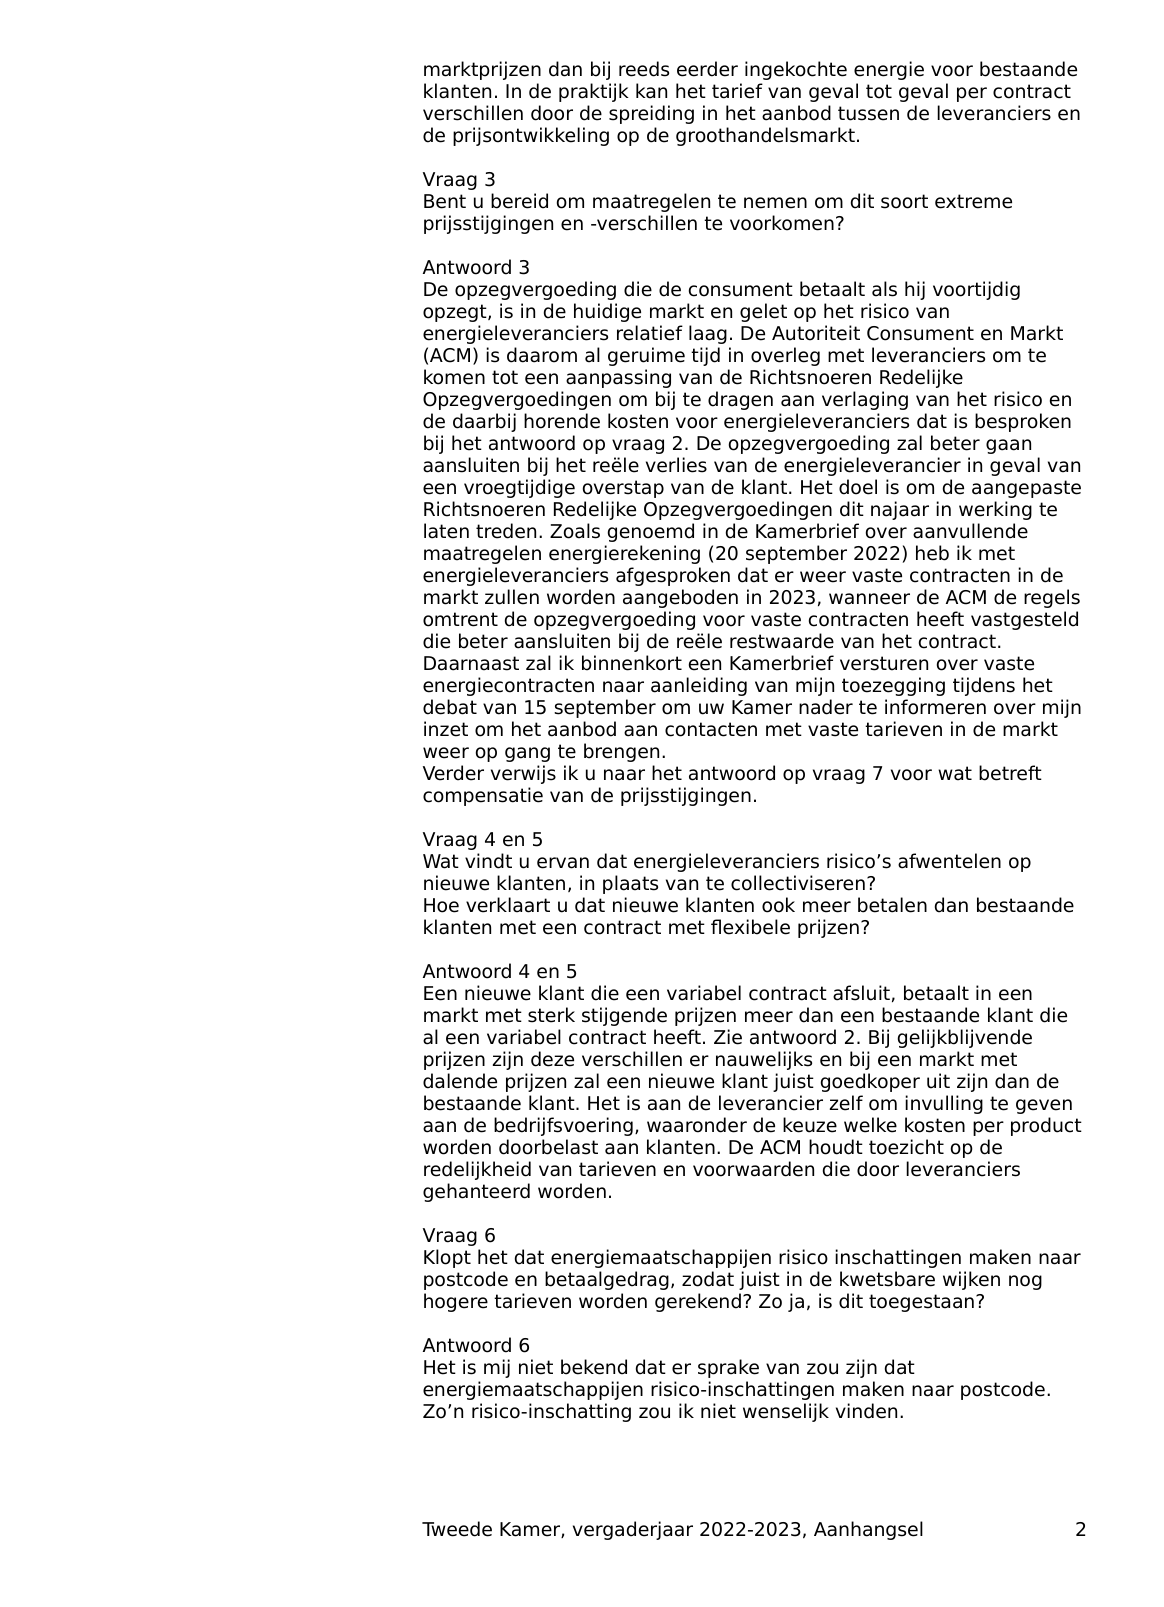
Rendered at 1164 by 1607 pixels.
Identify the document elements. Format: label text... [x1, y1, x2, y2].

text Hoe verklaart u dat nieuwe klanten ook meer betalen dan bestaande klanten met een contract met flexibele prijzen? [422, 895, 1087, 939]
text Vraag 3 [422, 169, 1087, 191]
text Het is mij niet bekend dat er sprake van zou zijn dat energiemaatschappijen risico-inschattingen maken naar postcode. Zo’n risico-inschatting zou ik niet wenselijk vinden. [422, 1357, 1087, 1423]
text Antwoord 3 [422, 257, 1087, 279]
text Een nieuwe klant die een variabel contract afsluit, betaalt in een markt met sterk stijgende prijzen meer dan een bestaande klant die al een variabel contract heeft. Zie antwoord 2. Bij gelijkblijvende prijzen zijn deze verschillen er nauwelijks en bij een markt met dalende prijzen zal een nieuwe klant juist goedkoper uit zijn dan de bestaande klant. Het is aan de leverancier zelf om invulling te geven aan de bedrijfsvoering, waaronder de keuze welke kosten per product worden doorbelast aan klanten. De ACM houdt toezicht op de redelijkheid van tarieven en voorwaarden die door leveranciers gehanteerd worden. [422, 983, 1087, 1203]
text Daarnaast zal ik binnenkort een Kamerbrief versturen over vaste energiecontracten naar aanleiding van mijn toezegging tijdens het debat van 15 september om uw Kamer nader te informeren over mijn inzet om het aanbod aan contacten met vaste tarieven in de markt weer op gang te brengen. [422, 653, 1087, 763]
text Wat vindt u ervan dat energieleveranciers risico’s afwentelen op nieuwe klanten, in plaats van te collectiviseren? [422, 851, 1087, 895]
text Klopt het dat energiemaatschappijen risico inschattingen maken naar postcode en betaalgedrag, zodat juist in de kwetsbare wijken nog hogere tarieven worden gerekend? Zo ja, is dit toegestaan? [422, 1247, 1087, 1313]
text Vraag 6 [422, 1225, 1087, 1247]
text Bent u bereid om maatregelen te nemen om dit soort extreme prijsstijgingen en -verschillen te voorkomen? [422, 191, 1087, 235]
text marktprijzen dan bij reeds eerder ingekochte energie voor bestaande klanten. In de praktijk kan het tarief van geval tot geval per contract verschillen door de spreiding in het aanbod tussen de leveranciers en de prijsontwikkeling op de groothandelsmarkt. [422, 59, 1087, 147]
text Verder verwijs ik u naar het antwoord op vraag 7 voor wat betreft compensatie van de prijsstijgingen. [422, 763, 1087, 807]
text De opzegvergoeding die de consument betaalt als hij voortijdig opzegt, is in de huidige markt en gelet op het risico van energieleveranciers relatief laag. De Autoriteit Consument en Markt (ACM) is daarom al geruime tijd in overleg met leveranciers om te komen tot een aanpassing van de Richtsnoeren Redelijke Opzegvergoedingen om bij te dragen aan verlaging van het risico en de daarbij horende kosten voor energieleveranciers dat is besproken bij het antwoord op vraag 2. De opzegvergoeding zal beter gaan aansluiten bij het reële verlies van de energieleverancier in geval van een vroegtijdige overstap van de klant. Het doel is om de aangepaste Richtsnoeren Redelijke Opzegvergoedingen dit najaar in werking te laten treden. Zoals genoemd in de Kamerbrief over aanvullende maatregelen energierekening (20 september 2022) heb ik met energieleveranciers afgesproken dat er weer vaste contracten in de markt zullen worden aangeboden in 2023, wanneer de ACM de regels omtrent de opzegvergoeding voor vaste contracten heeft vastgesteld die beter aansluiten bij de reële restwaarde van het contract. [422, 279, 1087, 653]
text Antwoord 4 en 5 [422, 961, 1087, 983]
text Antwoord 6 [422, 1335, 1087, 1357]
text Vraag 4 en 5 [422, 829, 1087, 851]
